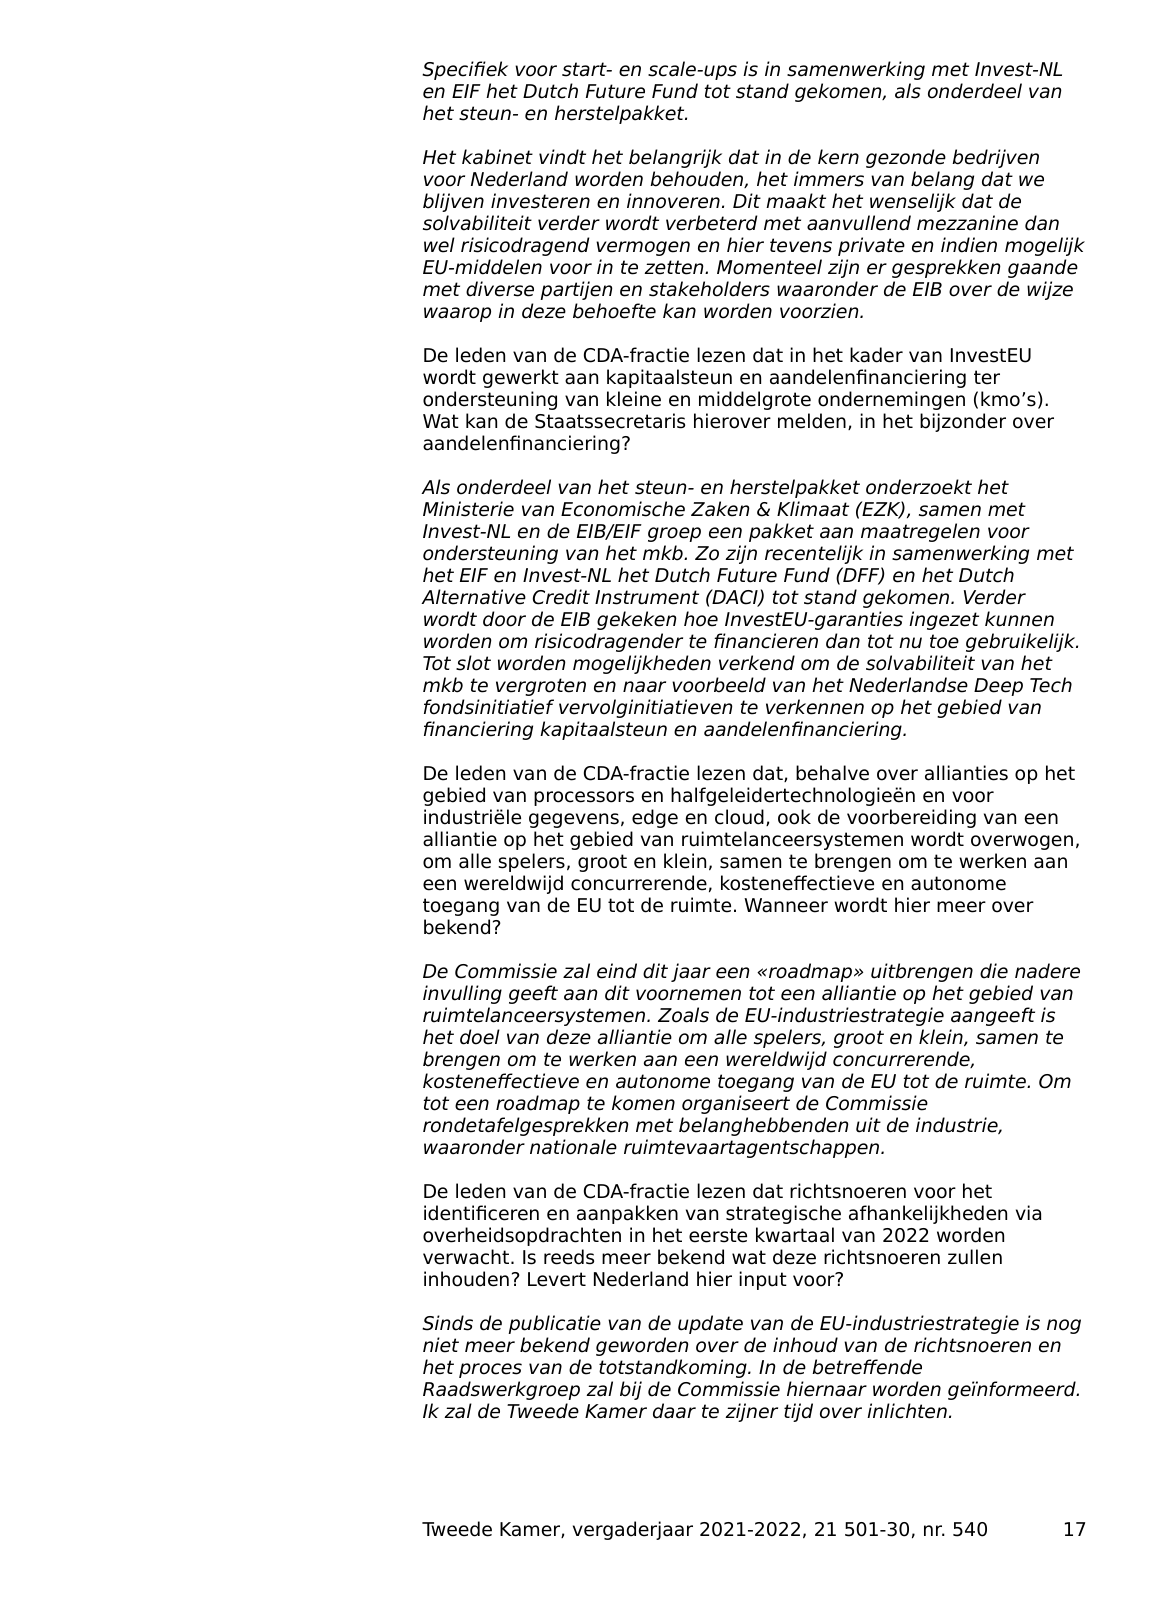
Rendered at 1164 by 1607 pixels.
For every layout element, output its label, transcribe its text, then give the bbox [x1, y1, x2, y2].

text De leden van de CDA-fractie lezen dat, behalve over allianties op het gebied van processors en halfgeleidertechnologieën en voor industriële gegevens, edge en cloud, ook de voorbereiding van een alliantie op het gebied van ruimtelanceersystemen wordt overwogen, om alle spelers, groot en klein, samen te brengen om te werken aan een wereldwijd concurrerende, kosteneffectieve en autonome toegang van de EU tot de ruimte. Wanneer wordt hier meer over bekend? [422, 763, 1087, 939]
text De Commissie zal eind dit jaar een «roadmap» uitbrengen die nadere invulling geeft aan dit voornemen tot een alliantie op het gebied van ruimtelanceersystemen. Zoals de EU-industriestrategie aangeeft is het doel van deze alliantie om alle spelers, groot en klein, samen te brengen om te werken aan een wereldwijd concurrerende, kosteneffectieve en autonome toegang van de EU tot de ruimte. Om tot een roadmap te komen organiseert de Commissie rondetafelgesprekken met belanghebbenden uit de industrie, waaronder nationale ruimtevaartagentschappen. [422, 961, 1087, 1159]
text De leden van de CDA-fractie lezen dat in het kader van InvestEU wordt gewerkt aan kapitaalsteun en aandelenfinanciering ter ondersteuning van kleine en middelgrote ondernemingen (kmo’s). Wat kan de Staatssecretaris hierover melden, in het bijzonder over aandelenfinanciering? [422, 345, 1087, 455]
text Het kabinet vindt het belangrijk dat in de kern gezonde bedrijven voor Nederland worden behouden, het immers van belang dat we blijven investeren en innoveren. Dit maakt het wenselijk dat de solvabiliteit verder wordt verbeterd met aanvullend mezzanine dan wel risicodragend vermogen en hier tevens private en indien mogelijk EU-middelen voor in te zetten. Momenteel zijn er gesprekken gaande met diverse partijen en stakeholders waaronder de EIB over de wijze waarop in deze behoefte kan worden voorzien. [422, 147, 1087, 323]
text Als onderdeel van het steun- en herstelpakket onderzoekt het Ministerie van Economische Zaken & Klimaat (EZK), samen met Invest-NL en de EIB/EIF groep een pakket aan maatregelen voor ondersteuning van het mkb. Zo zijn recentelijk in samenwerking met het EIF en Invest-NL het Dutch Future Fund (DFF) en het Dutch Alternative Credit Instrument (DACI) tot stand gekomen. Verder wordt door de EIB gekeken hoe InvestEU-garanties ingezet kunnen worden om risicodragender te financieren dan tot nu toe gebruikelijk. Tot slot worden mogelijkheden verkend om de solvabiliteit van het mkb te vergroten en naar voorbeeld van het Nederlandse Deep Tech fondsinitiatief vervolginitiatieven te verkennen op het gebied van financiering kapitaalsteun en aandelenfinanciering. [422, 477, 1087, 741]
text Sinds de publicatie van de update van de EU-industriestrategie is nog niet meer bekend geworden over de inhoud van de richtsnoeren en het proces van de totstandkoming. In de betreffende Raadswerkgroep zal bij de Commissie hiernaar worden geïnformeerd. Ik zal de Tweede Kamer daar te zijner tijd over inlichten. [422, 1313, 1087, 1423]
text De leden van de CDA-fractie lezen dat richtsnoeren voor het identificeren en aanpakken van strategische afhankelijkheden via overheidsopdrachten in het eerste kwartaal van 2022 worden verwacht. Is reeds meer bekend wat deze richtsnoeren zullen inhouden? Levert Nederland hier input voor? [422, 1181, 1087, 1291]
text Specifiek voor start- en scale-ups is in samenwerking met Invest-NL en EIF het Dutch Future Fund tot stand gekomen, als onderdeel van het steun- en herstelpakket. [422, 59, 1087, 125]
